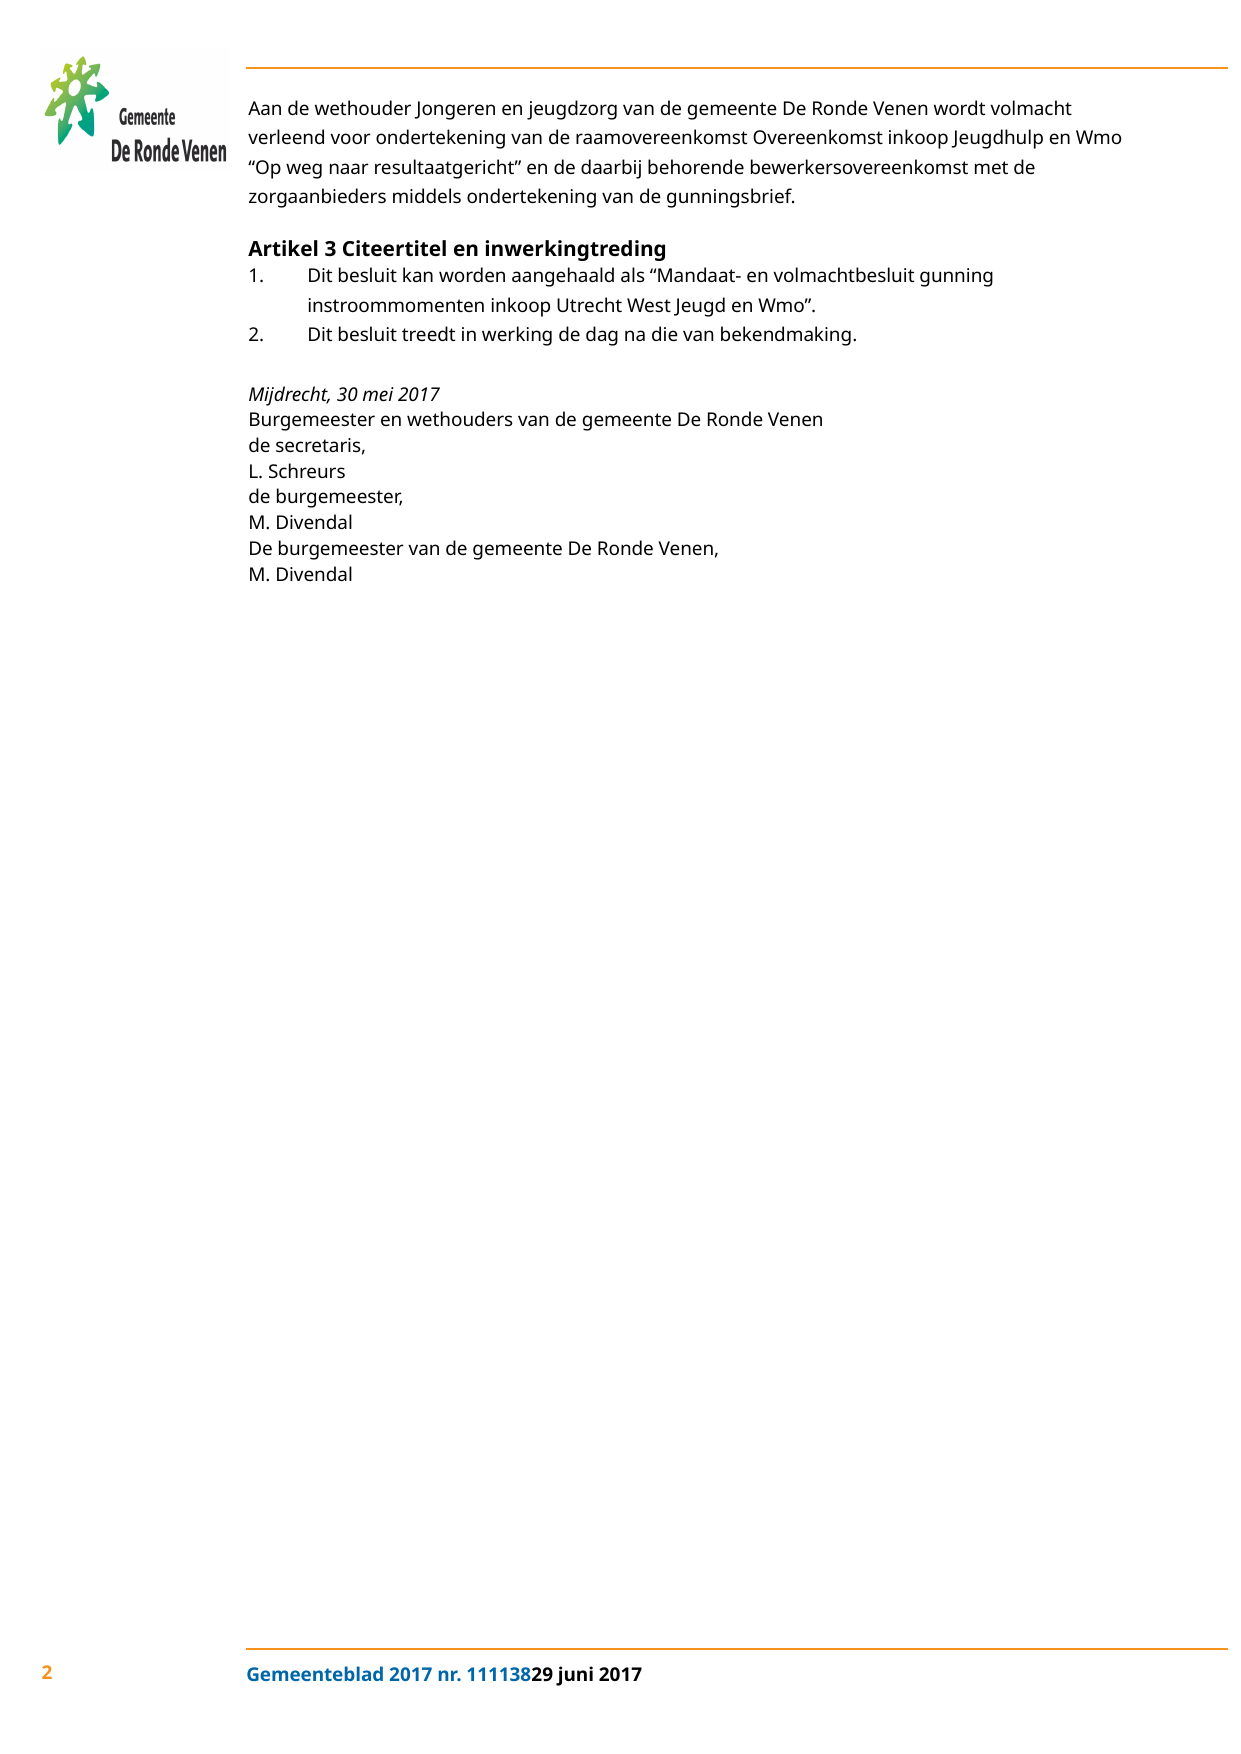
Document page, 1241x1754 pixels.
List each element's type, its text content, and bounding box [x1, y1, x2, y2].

text M. Divendal [248, 561, 1152, 587]
text Aan de wethouder Jongeren en jeugdzorg van de gemeente De Ronde Venen wordt volmacht verleend voor ondertekening van de raamovereenkomst Overeenkomst inkoop Jeugdhulp en Wmo “Op weg naar resultaatgericht” en de daarbij behorende bewerkersovereenkomst met de zorgaanbieders middels ondertekening van de gunningsbrief. [248, 95, 1152, 209]
text de secretaris, [248, 432, 1152, 458]
text de burgemeester, [248, 484, 1152, 509]
text De burgemeester van de gemeente De Ronde Venen, [248, 535, 1152, 561]
picture [41, 47, 231, 172]
text Burgemeester en wethouders van de gemeente De Ronde Venen [248, 406, 1152, 432]
text Mijdrecht, 30 mei 2017 [248, 381, 1152, 406]
list Dit besluit kan worden aangehaald als “Mandaat- en volmachtbesluit gunning instroommomenten inkoop Utrecht West Jeugd en Wmo”. [248, 262, 1152, 318]
text L. Schreurs [248, 458, 1152, 484]
text M. Divendal [248, 509, 1152, 535]
list Dit besluit treedt in werking de dag na die van bekendmaking. [248, 322, 1152, 347]
text Artikel 3 Citeertitel en inwerkingtreding [248, 234, 1152, 262]
